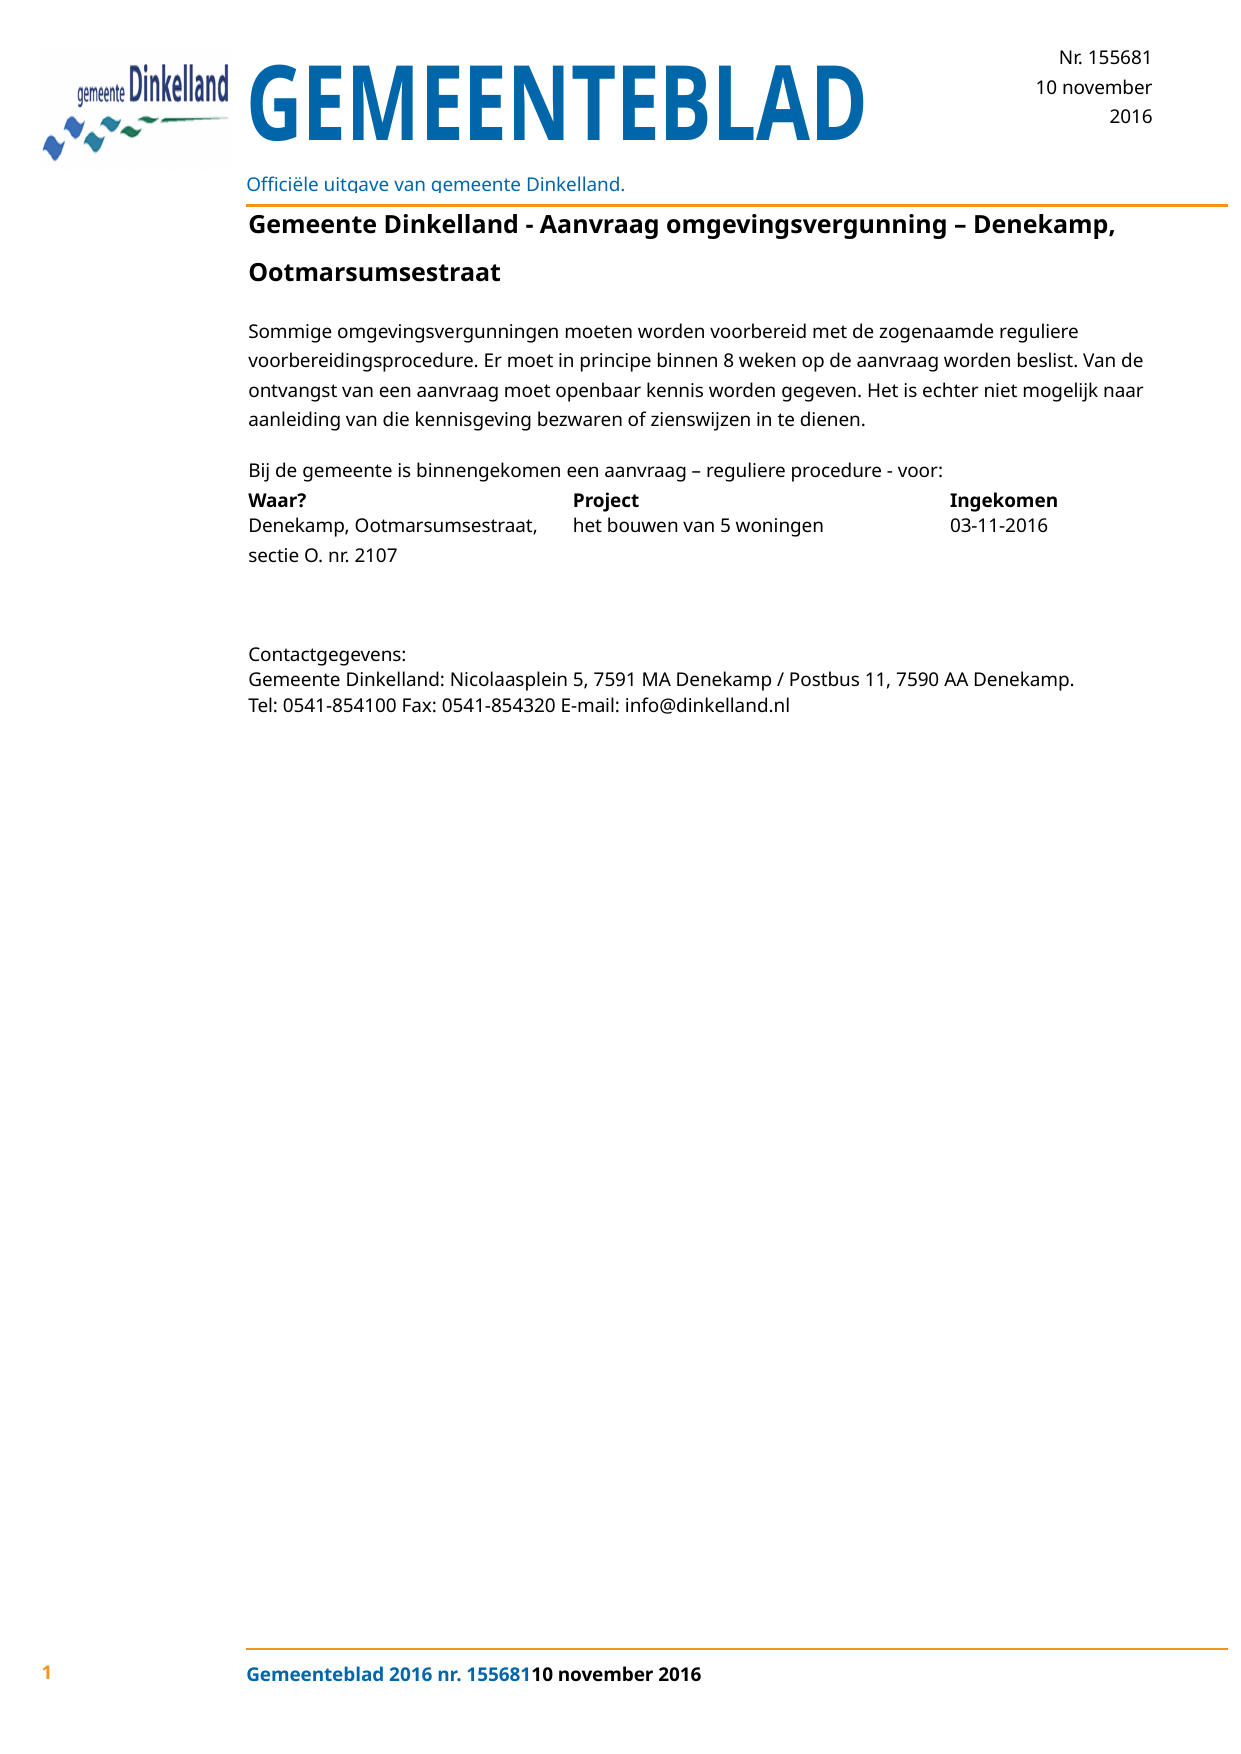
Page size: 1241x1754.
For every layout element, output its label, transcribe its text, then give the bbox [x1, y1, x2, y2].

text Tel: 0541-854100 Fax: 0541-854320 E-mail: info@dinkelland.nl [248, 692, 1152, 718]
text Gemeente Dinkelland: Nicolaasplein 5, 7591 MA Denekamp / Postbus 11, 7590 AA Denekamp. [248, 666, 1152, 692]
text Sommige omgevingsvergunningen moeten worden voorbereid met de zogenaamde reguliere voorbereidingsprocedure. Er moet in principe binnen 8 weken op de aanvraag worden beslist. Van de ontvangst van een aanvraag moet openbaar kennis worden gegeven. Het is echter niet mogelijk naar aanleiding van die kennisgeving bezwaren of zienswijzen in te dienen. [248, 318, 1152, 432]
table_header Ingekomen [950, 487, 1152, 512]
picture [41, 47, 231, 172]
table_cell het bouwen van 5 woningen [573, 513, 950, 568]
text Bij de gemeente is binnengekomen een aanvraag – reguliere procedure - voor: [248, 457, 1152, 483]
text Contactgegevens: [248, 641, 1152, 666]
text Gemeente Dinkelland - Aanvraag omgevingsvergunning – Denekamp, Ootmarsumsestraat [248, 207, 1152, 288]
table_cell 03-11-2016 [950, 513, 1152, 568]
table_header Project [573, 487, 950, 512]
table_header Waar? [248, 487, 573, 512]
table_cell Denekamp, Ootmarsumsestraat, sectie O. nr. 2107 [248, 513, 573, 568]
